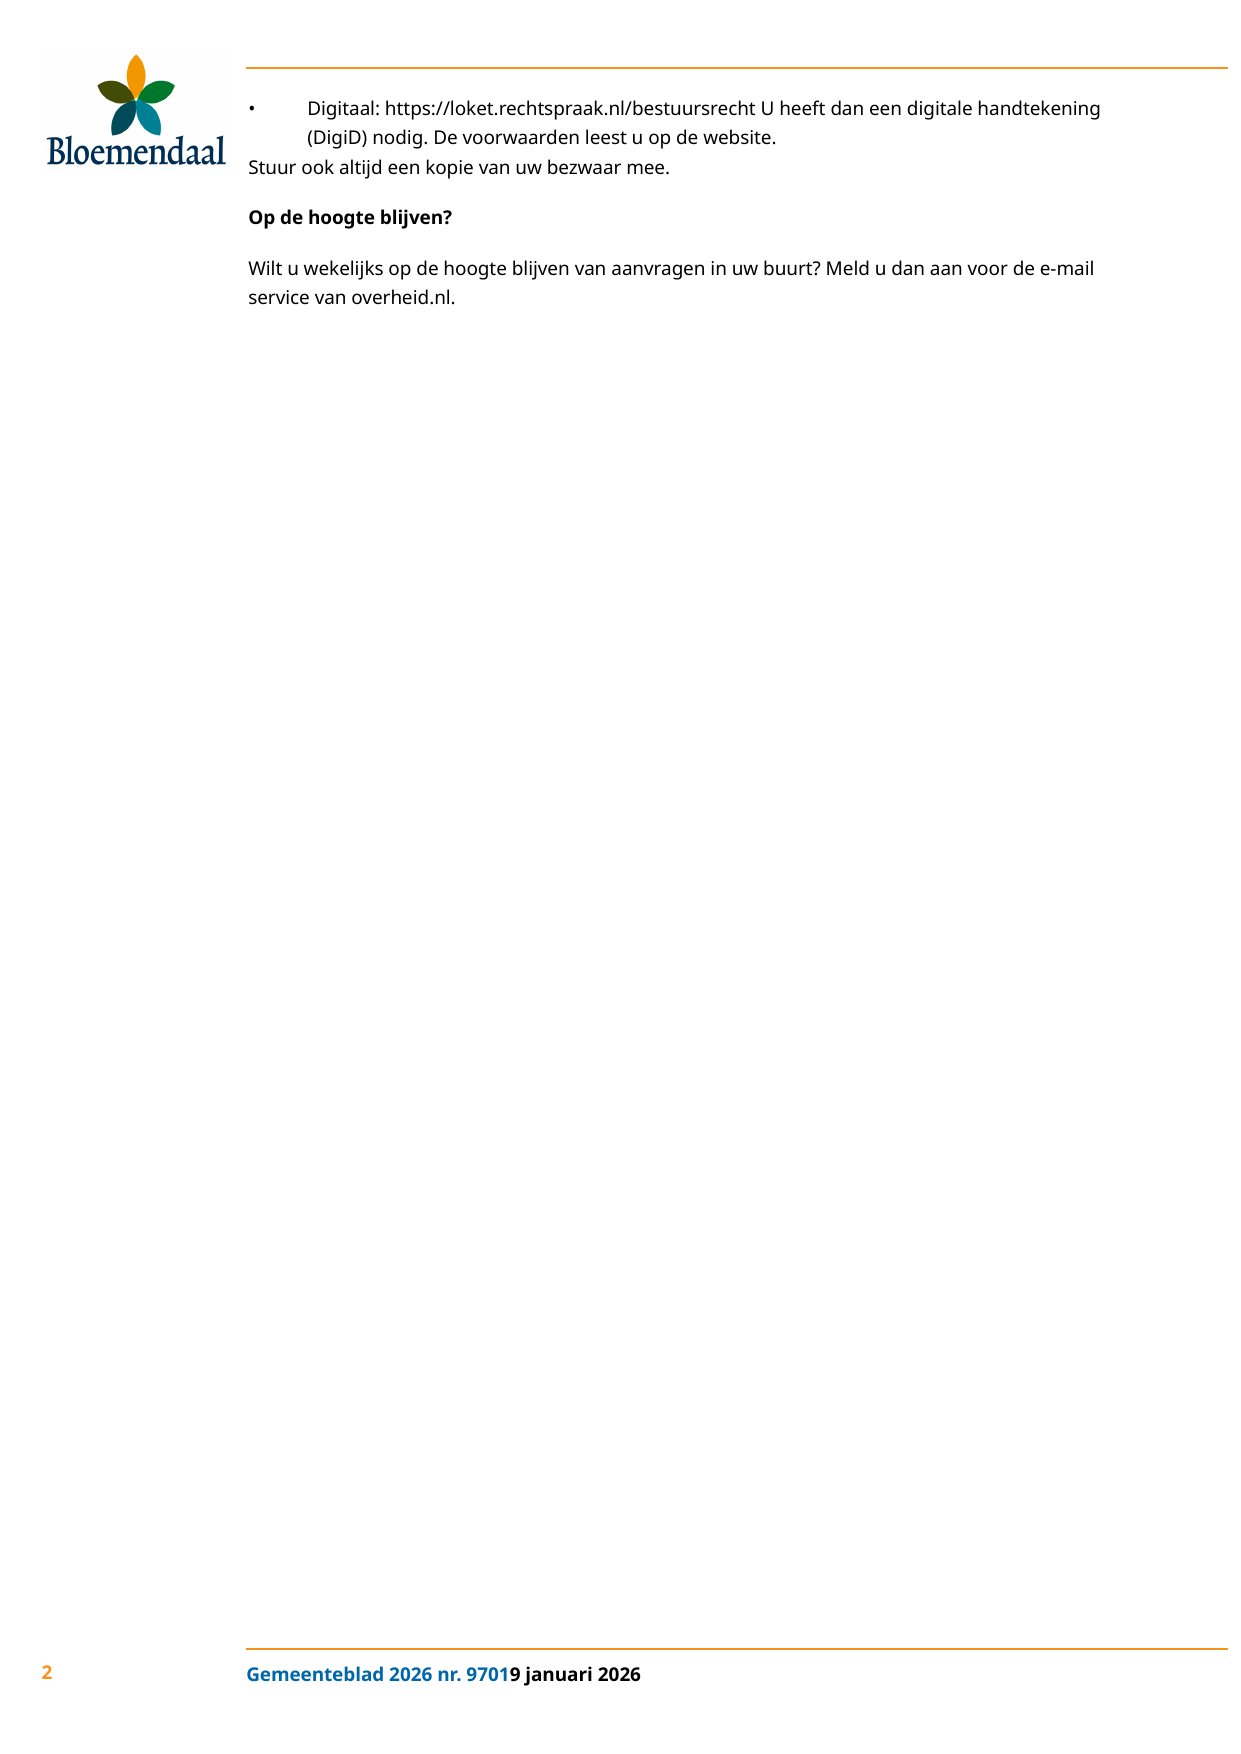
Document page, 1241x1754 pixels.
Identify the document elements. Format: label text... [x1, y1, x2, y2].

text Op de hoogte blijven? [248, 204, 1152, 230]
picture [41, 47, 231, 172]
text Wilt u wekelijks op de hoogte blijven van aanvragen in uw buurt? Meld u dan aan voor de e-mail service van overheid.nl. [248, 255, 1152, 310]
list Digitaal: https://loket.rechtspraak.nl/bestuursrecht U heeft dan een digitale handtekening (DigiD) nodig. De voorwaarden leest u op de website. [248, 95, 1152, 150]
text Stuur ook altijd een kopie van uw bezwaar mee. [248, 154, 1152, 180]
